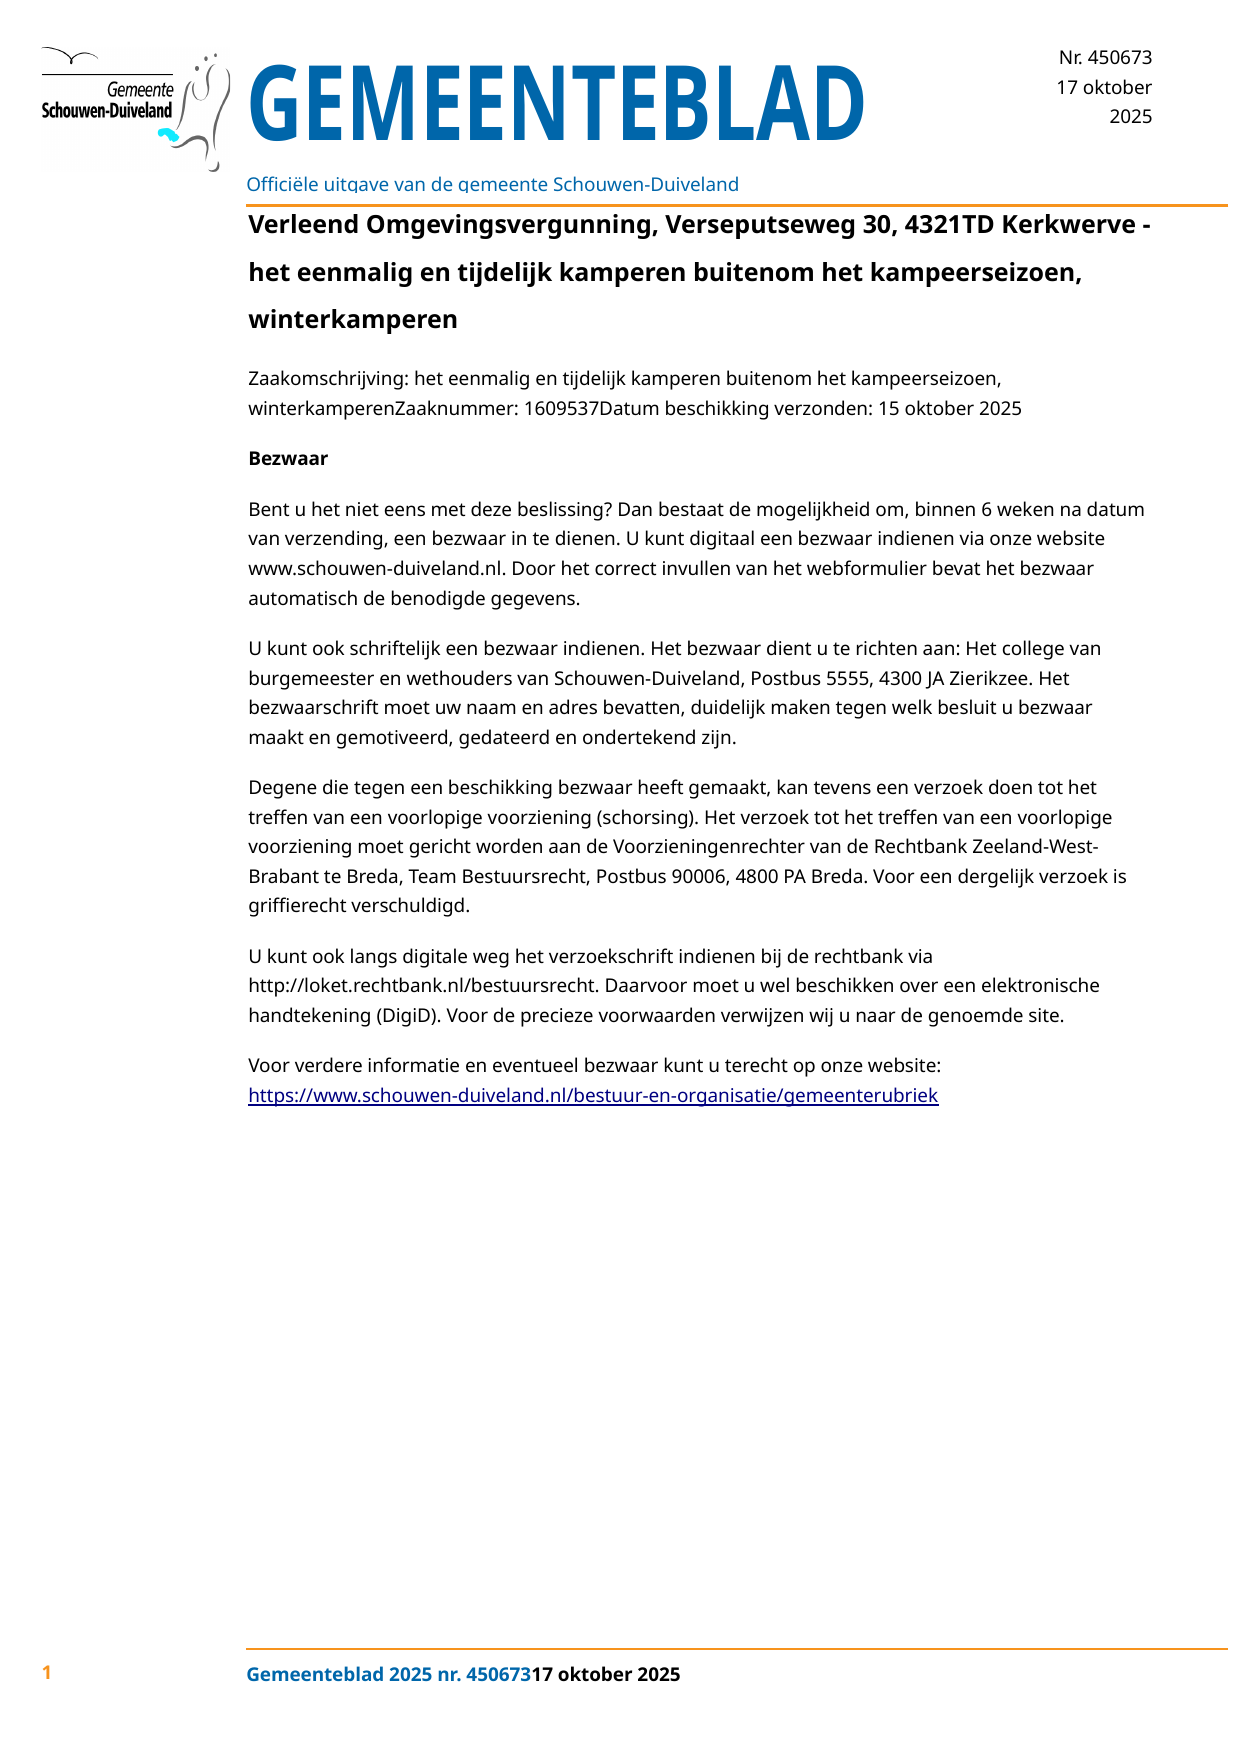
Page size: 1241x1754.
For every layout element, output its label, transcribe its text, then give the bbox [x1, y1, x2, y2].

text Voor verdere informatie en eventueel bezwaar kunt u terecht op onze website: https://www.schouwen-duiveland.nl/bestuur-en-organisatie/gemeenterubriek [248, 1053, 1152, 1108]
text Degene die tegen een beschikking bezwaar heeft gemaakt, kan tevens een verzoek doen tot het treffen van een voorlopige voorziening (schorsing). Het verzoek tot het treffen van een voorlopige voorziening moet gericht worden aan de Voorzieningenrechter van de Rechtbank Zeeland-West-Brabant te Breda, Team Bestuursrecht, Postbus 90006, 4800 PA Breda. Voor een dergelijk verzoek is griffierecht verschuldigd. [248, 774, 1152, 918]
picture [41, 47, 231, 172]
text Verleend Omgevingsvergunning, Verseputseweg 30, 4321TD Kerkwerve - het eenmalig en tijdelijk kamperen buitenom het kampeerseizoen, winterkamperen [248, 207, 1152, 336]
text Bezwaar [248, 446, 1152, 471]
text Zaakomschrijving: het eenmalig en tijdelijk kamperen buitenom het kampeerseizoen, winterkamperenZaaknummer: 1609537Datum beschikking verzonden: 15 oktober 2025 [248, 366, 1152, 421]
text U kunt ook langs digitale weg het verzoekschrift indienen bij de rechtbank via http://loket.rechtbank.nl/bestuursrecht. Daarvoor moet u wel beschikken over een elektronische handtekening (DigiD). Voor de precieze voorwaarden verwijzen wij u naar de genoemde site. [248, 943, 1152, 1028]
text Bent u het niet eens met deze beslissing? Dan bestaat de mogelijkheid om, binnen 6 weken na datum van verzending, een bezwaar in te dienen. U kunt digitaal een bezwaar indienen via onze website www.schouwen-duiveland.nl. Door het correct invullen van het webformulier bevat het bezwaar automatisch de benodigde gegevens. [248, 496, 1152, 610]
text U kunt ook schriftelijk een bezwaar indienen. Het bezwaar dient u te richten aan: Het college van burgemeester en wethouders van Schouwen-Duiveland, Postbus 5555, 4300 JA Zierikzee. Het bezwaarschrift moet uw naam en adres bevatten, duidelijk maken tegen welk besluit u bezwaar maakt en gemotiveerd, gedateerd en ondertekend zijn. [248, 635, 1152, 749]
